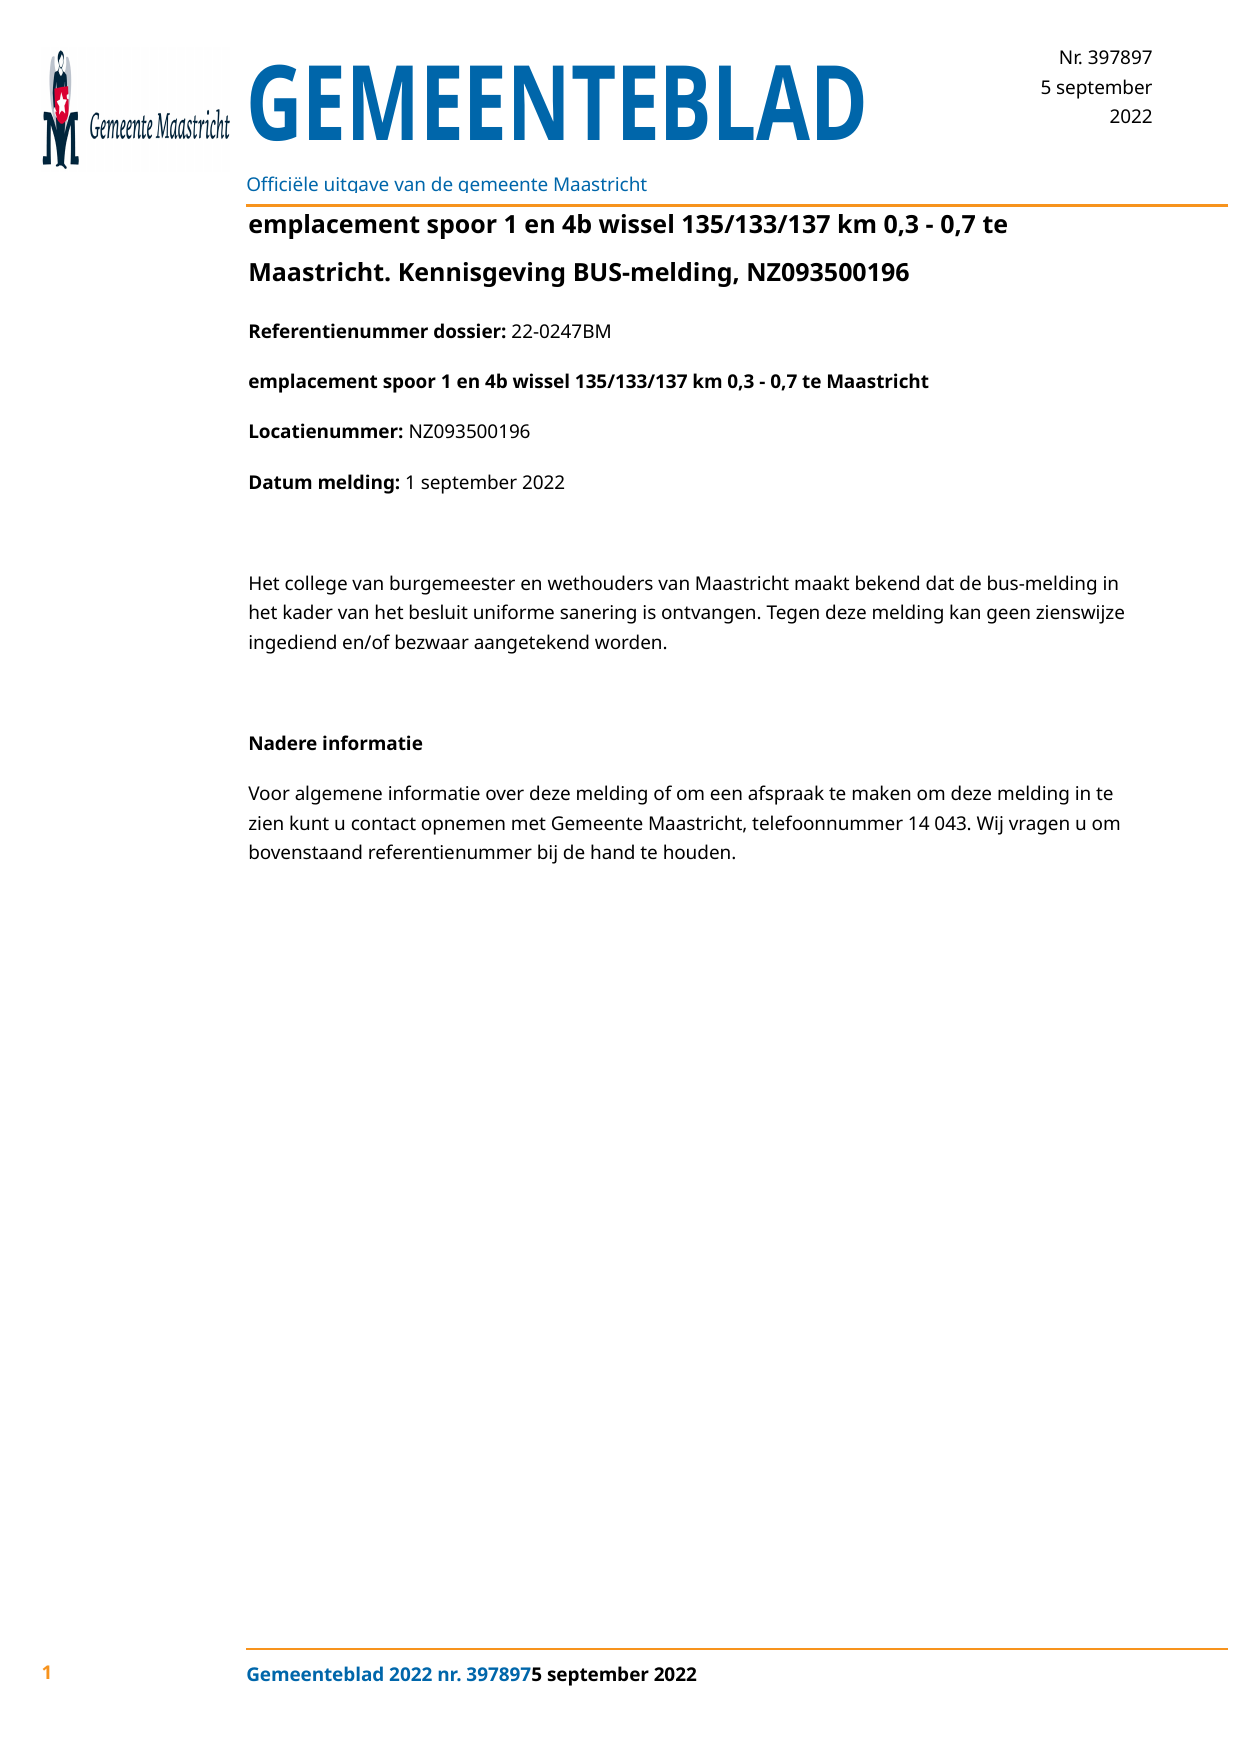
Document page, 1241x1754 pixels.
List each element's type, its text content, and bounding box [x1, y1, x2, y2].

text Het college van burgemeester en wethouders van Maastricht maakt bekend dat de bus-melding in het kader van het besluit uniforme sanering is ontvangen. Tegen deze melding kan geen zienswijze ingediend en/of bezwaar aangetekend worden. [248, 570, 1152, 655]
text emplacement spoor 1 en 4b wissel 135/133/137 km 0,3 - 0,7 te Maastricht. Kennisgeving BUS-melding, NZ093500196 [248, 207, 1152, 288]
text Nadere informatie [248, 730, 1152, 756]
text Referentienummer dossier: 22-0247BM [248, 318, 1152, 344]
text emplacement spoor 1 en 4b wissel 135/133/137 km 0,3 - 0,7 te Maastricht [248, 368, 1152, 394]
picture [41, 47, 231, 172]
text Locatienummer: NZ093500196 [248, 419, 1152, 444]
text Datum melding: 1 september 2022 [248, 469, 1152, 495]
text Voor algemene informatie over deze melding of om een afspraak te maken om deze melding in te zien kunt u contact opnemen met Gemeente Maastricht, telefoonnummer 14 043. Wij vragen u om bovenstaand referentienummer bij de hand te houden. [248, 780, 1152, 865]
